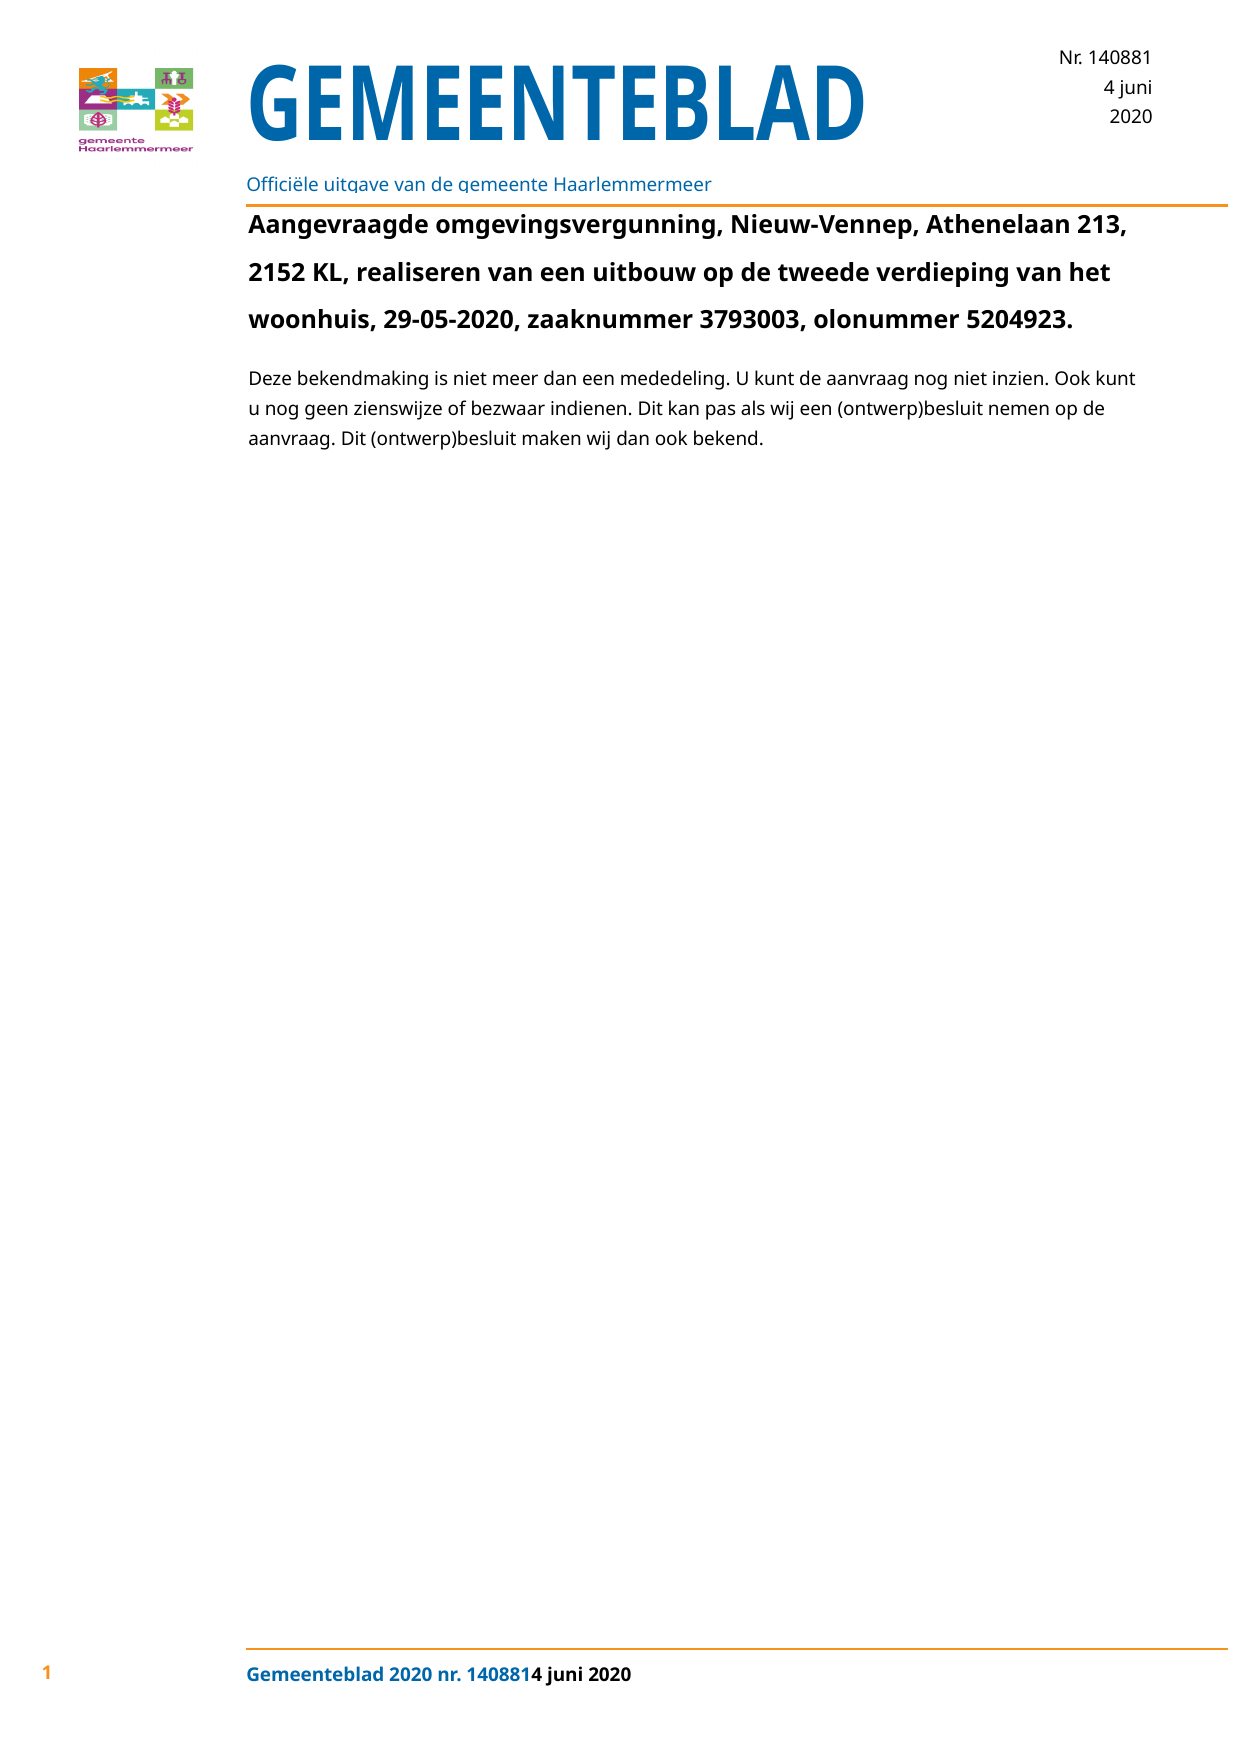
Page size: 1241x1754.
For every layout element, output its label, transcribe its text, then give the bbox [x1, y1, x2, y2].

text Aangevraagde omgevingsvergunning, Nieuw-Vennep, Athenelaan 213, 2152 KL, realiseren van een uitbouw op de tweede verdieping van het woonhuis, 29-05-2020, zaaknummer 3793003, olonummer 5204923. [248, 207, 1152, 336]
picture [41, 47, 231, 172]
text Deze bekendmaking is niet meer dan een mededeling. U kunt de aanvraag nog niet inzien. Ook kunt u nog geen zienswijze of bezwaar indienen. Dit kan pas als wij een (ontwerp)besluit nemen op de aanvraag. Dit (ontwerp)besluit maken wij dan ook bekend. [248, 366, 1152, 450]
